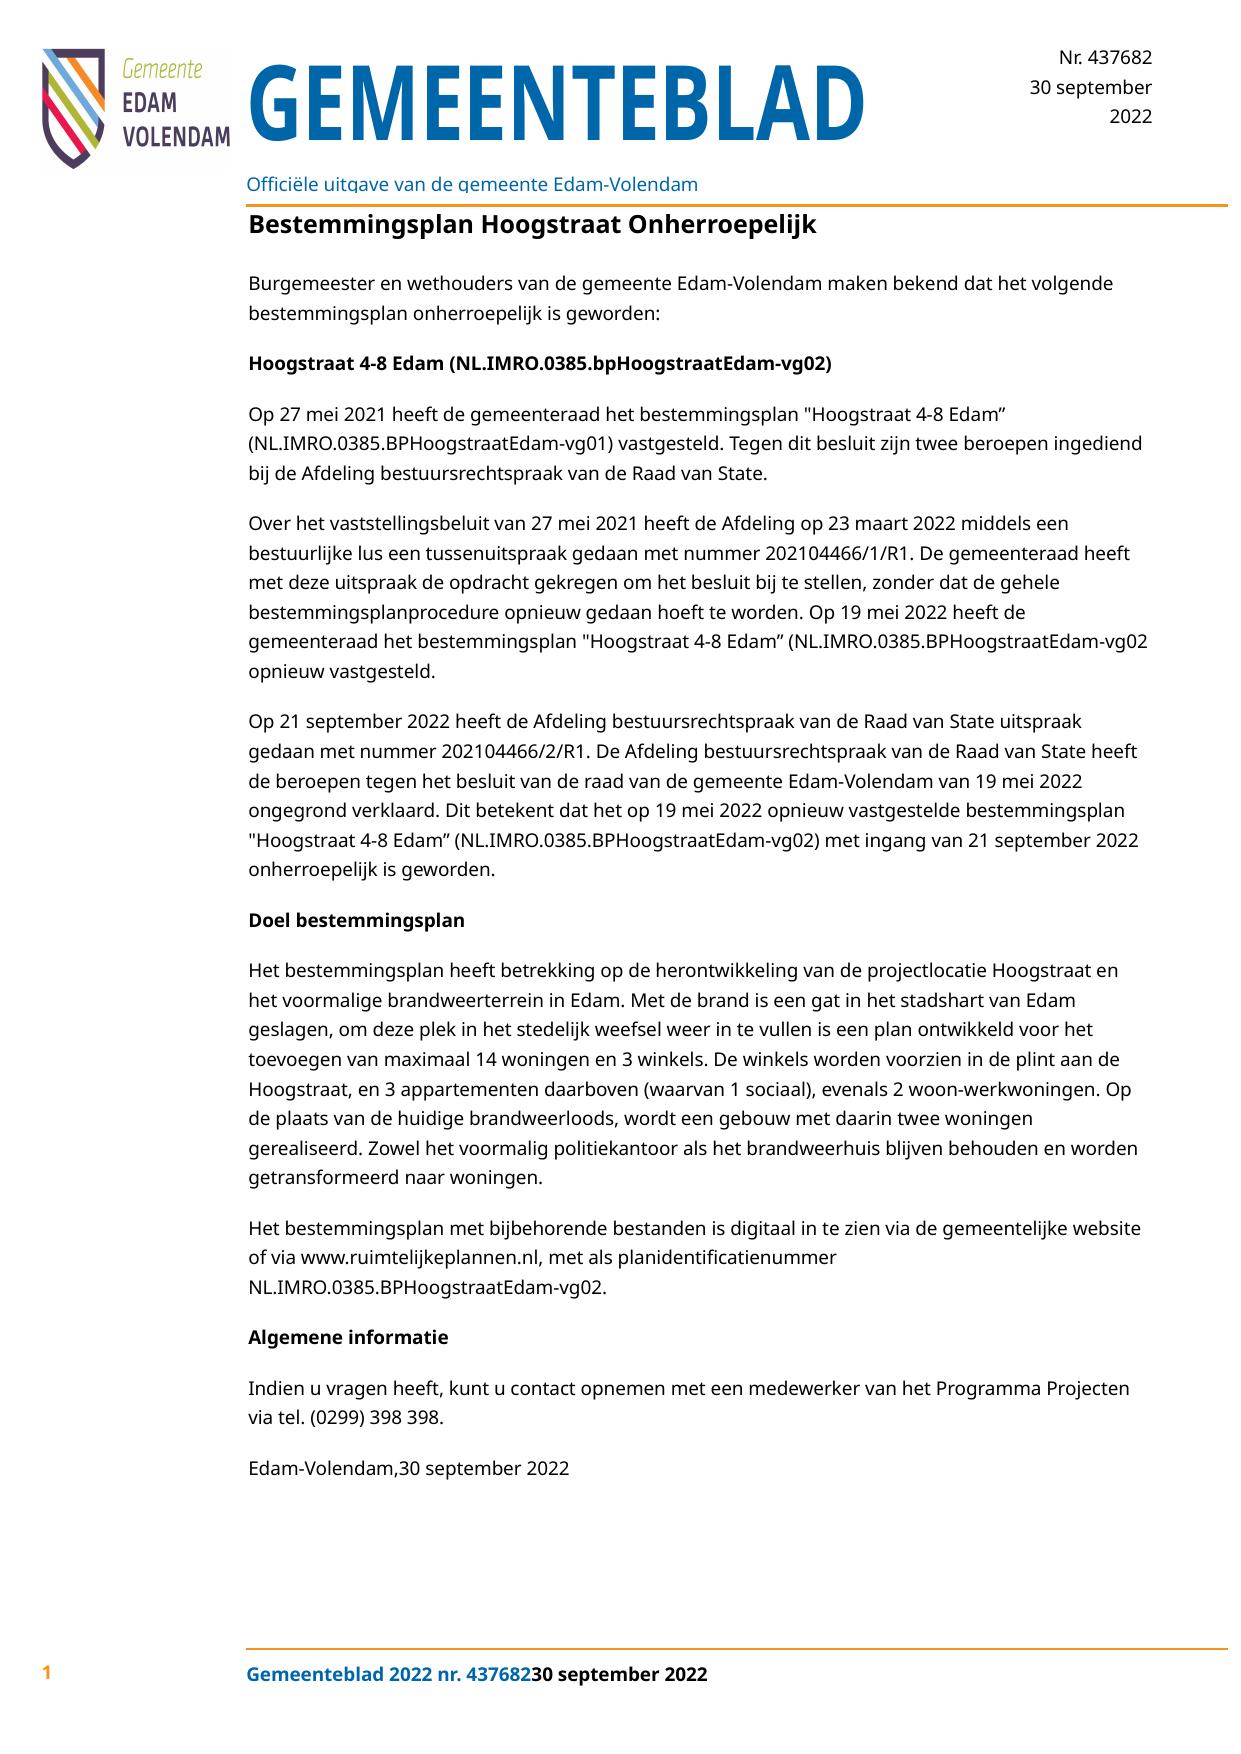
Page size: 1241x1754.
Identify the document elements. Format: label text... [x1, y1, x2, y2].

text Doel bestemmingsplan [248, 907, 1152, 933]
text Het bestemmingsplan heeft betrekking op de herontwikkeling van de projectlocatie Hoogstraat en het voormalige brandweerterrein in Edam. Met de brand is een gat in het stadshart van Edam geslagen, om deze plek in het stedelijk weefsel weer in te vullen is een plan ontwikkeld voor het toevoegen van maximaal 14 woningen en 3 winkels. De winkels worden voorzien in de plint aan de Hoogstraat, en 3 appartementen daarboven (waarvan 1 sociaal), evenals 2 woon-werkwoningen. Op de plaats van de huidige brandweerloods, wordt een gebouw met daarin twee woningen gerealiseerd. Zowel het voormalig politiekantoor als het brandweerhuis blijven behouden en worden getransformeerd naar woningen. [248, 957, 1152, 1190]
text Indien u vragen heeft, kunt u contact opnemen met een medewerker van het Programma Projecten via tel. (0299) 398 398. [248, 1375, 1152, 1430]
text Over het vaststellingsbeluit van 27 mei 2021 heeft de Afdeling op 23 maart 2022 middels een bestuurlijke lus een tussenuitspraak gedaan met nummer 202104466/1/R1. De gemeenteraad heeft met deze uitspraak de opdracht gekregen om het besluit bij te stellen, zonder dat de gehele bestemmingsplanprocedure opnieuw gedaan hoeft te worden. Op 19 mei 2022 heeft de gemeenteraad het bestemmingsplan "Hoogstraat 4-8 Edam” (NL.IMRO.0385.BPHoogstraatEdam-vg02 opnieuw vastgesteld. [248, 510, 1152, 684]
text Hoogstraat 4-8 Edam (NL.IMRO.0385.bpHoogstraatEdam-vg02) [248, 350, 1152, 376]
text Burgemeester en wethouders van de gemeente Edam-Volendam maken bekend dat het volgende bestemmingsplan onherroepelijk is geworden: [248, 270, 1152, 326]
text Edam-Volendam,30 september 2022 [248, 1455, 1152, 1481]
text Het bestemmingsplan met bijbehorende bestanden is digitaal in te zien via de gemeentelijke website of via www.ruimtelijkeplannen.nl, met als planidentificatienummer NL.IMRO.0385.BPHoogstraatEdam-vg02. [248, 1215, 1152, 1300]
text Op 27 mei 2021 heeft de gemeenteraad het bestemmingsplan "Hoogstraat 4-8 Edam” (NL.IMRO.0385.BPHoogstraatEdam-vg01) vastgesteld. Tegen dit besluit zijn twee beroepen ingediend bij de Afdeling bestuursrechtspraak van de Raad van State. [248, 401, 1152, 486]
text Bestemmingsplan Hoogstraat Onherroepelijk [248, 207, 1152, 241]
picture [41, 47, 231, 172]
text Op 21 september 2022 heeft de Afdeling bestuursrechtspraak van de Raad van State uitspraak gedaan met nummer 202104466/2/R1. De Afdeling bestuursrechtspraak van de Raad van State heeft de beroepen tegen het besluit van de raad van de gemeente Edam-Volendam van 19 mei 2022 ongegrond verklaard. Dit betekent dat het op 19 mei 2022 opnieuw vastgestelde bestemmingsplan "Hoogstraat 4-8 Edam” (NL.IMRO.0385.BPHoogstraatEdam-vg02) met ingang van 21 september 2022 onherroepelijk is geworden. [248, 709, 1152, 882]
text Algemene informatie [248, 1324, 1152, 1350]
